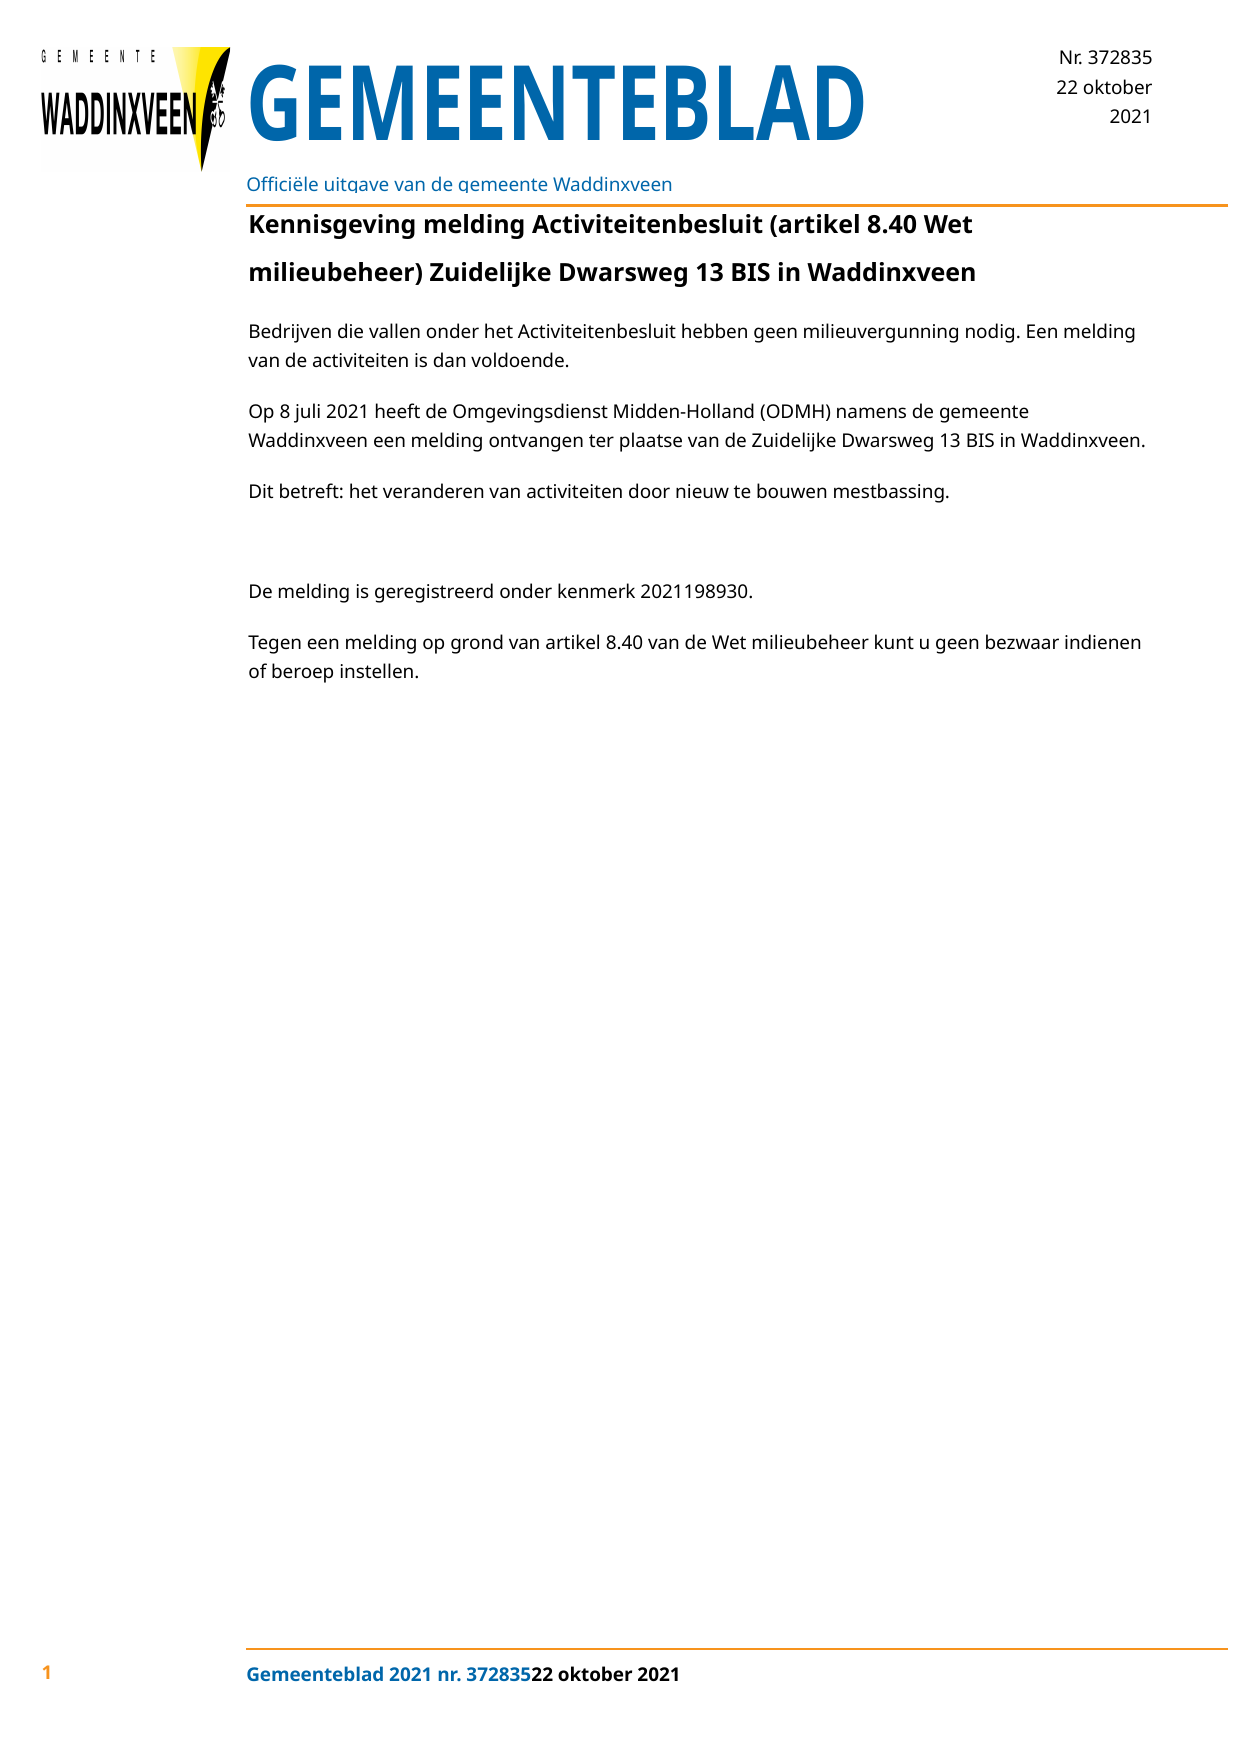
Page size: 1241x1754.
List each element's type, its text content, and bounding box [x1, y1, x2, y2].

text Dit betreft: het veranderen van activiteiten door nieuw te bouwen mestbassing. [248, 478, 1152, 504]
text Tegen een melding op grond van artikel 8.40 van de Wet milieubeheer kunt u geen bezwaar indienen of beroep instellen. [248, 629, 1152, 684]
picture [41, 47, 231, 172]
text Bedrijven die vallen onder het Activiteitenbesluit hebben geen milieuvergunning nodig. Een melding van de activiteiten is dan voldoende. [248, 318, 1152, 373]
text Op 8 juli 2021 heeft de Omgevingsdienst Midden-Holland (ODMH) namens de gemeente Waddinxveen een melding ontvangen ter plaatse van de Zuidelijke Dwarsweg 13 BIS in Waddinxveen. [248, 398, 1152, 453]
text De melding is geregistreerd onder kenmerk 2021198930. [248, 579, 1152, 604]
text Kennisgeving melding Activiteitenbesluit (artikel 8.40 Wet milieubeheer) Zuidelijke Dwarsweg 13 BIS in Waddinxveen [248, 207, 1152, 288]
